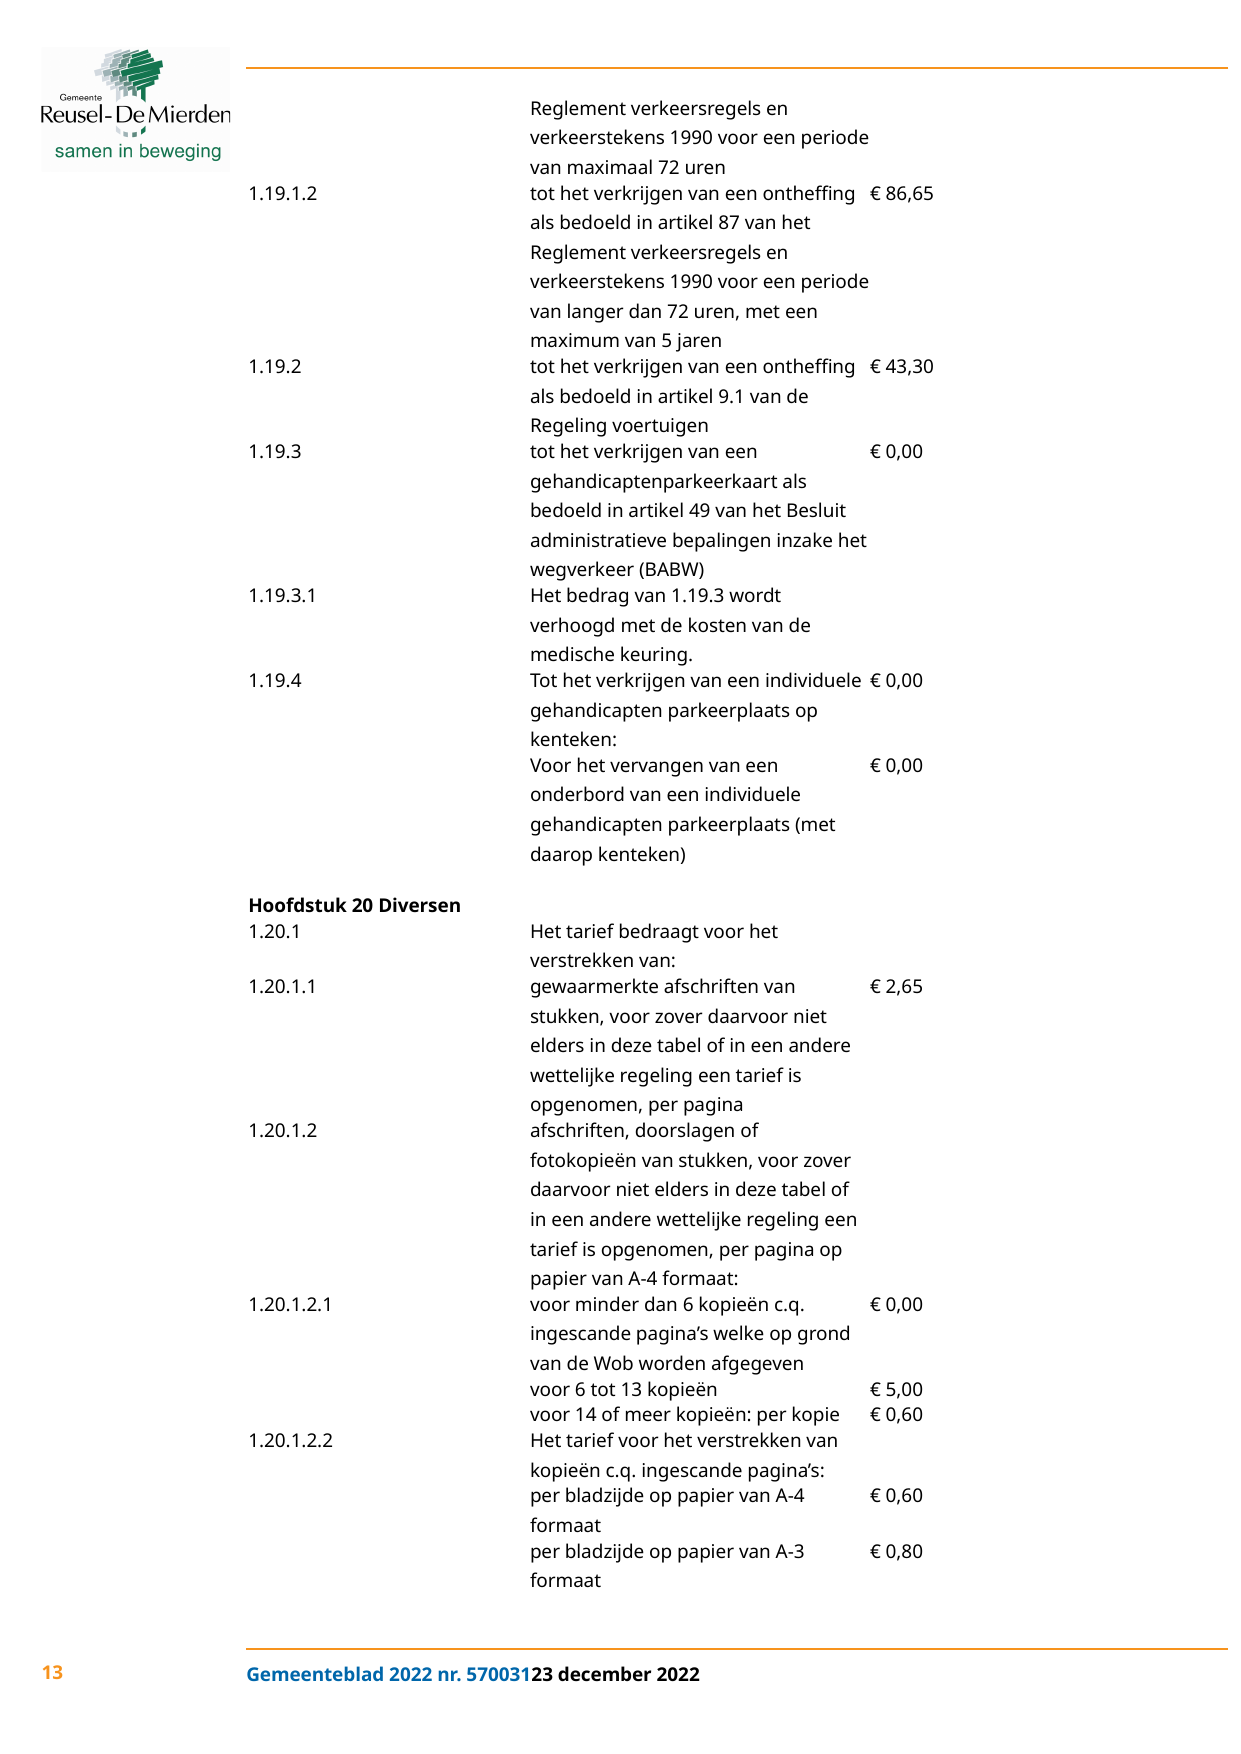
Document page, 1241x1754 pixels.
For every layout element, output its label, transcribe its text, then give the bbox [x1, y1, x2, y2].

table_cell Het tarief voor het verstrekken van kopieën c.q. ingescande pagina’s: [530, 1428, 870, 1483]
table_cell [248, 867, 1152, 892]
table_cell per bladzijde op papier van A-3 formaat [530, 1538, 870, 1593]
table_cell Reglement verkeersregels en verkeerstekens 1990 voor een periode van maximaal 72 uren [530, 95, 870, 180]
table_cell [248, 1376, 530, 1402]
picture [41, 47, 231, 172]
table_cell tot het verkrijgen van een ontheffing als bedoeld in artikel 87 van het Reglement verkeersregels en verkeerstekens 1990 voor een periode van langer dan 72 uren, met een maximum van 5 jaren [530, 180, 870, 353]
table_cell € 5,00 [870, 1376, 1152, 1402]
table_cell 1.20.1.2.1 [248, 1291, 530, 1376]
table_cell Tot het verkrijgen van een individuele gehandicapten parkeerplaats op kenteken: [530, 667, 870, 752]
table_cell € 0,00 [870, 1291, 1152, 1376]
table_cell 1.19.3.1 [248, 582, 530, 667]
table_cell voor minder dan 6 kopieën c.q. ingescande pagina’s welke op grond van de Wob worden afgegeven [530, 1291, 870, 1376]
table_cell € 2,65 [870, 973, 1152, 1117]
table_cell per bladzijde op papier van A-4 formaat [530, 1483, 870, 1538]
table_cell [870, 1118, 1152, 1291]
table_cell € 0,00 [870, 667, 1152, 752]
table_cell 1.20.1 [248, 918, 530, 973]
table_cell € 86,65 [870, 180, 1152, 353]
table_cell € 0,60 [870, 1483, 1152, 1538]
table_cell voor 6 tot 13 kopieën [530, 1376, 870, 1402]
table_cell 1.20.1.1 [248, 973, 530, 1117]
table_cell [870, 95, 1152, 180]
table_cell 1.20.1.2 [248, 1118, 530, 1291]
table_cell Het tarief bedraagt voor het verstrekken van: [530, 918, 870, 973]
table_cell € 0,60 [870, 1402, 1152, 1427]
table_cell 1.19.3 [248, 438, 530, 582]
table_cell [870, 582, 1152, 667]
table_cell 1.19.1.2 [248, 180, 530, 353]
table_cell 1.20.1.2.2 [248, 1428, 530, 1483]
table_cell tot het verkrijgen van een gehandicaptenparkeerkaart als bedoeld in artikel 49 van het Besluit administratieve bepalingen inzake het wegverkeer (BABW) [530, 438, 870, 582]
table_cell Voor het vervangen van een onderbord van een individuele gehandicapten parkeerplaats (met daarop kenteken) [530, 752, 870, 867]
table_cell voor 14 of meer kopieën: per kopie [530, 1402, 870, 1427]
table_cell [870, 918, 1152, 973]
table_cell € 0,00 [870, 752, 1152, 867]
table_cell [248, 752, 530, 867]
table_cell [870, 1428, 1152, 1483]
table_cell Hoofdstuk 20 Diversen [248, 892, 1152, 918]
table_cell € 43,30 [870, 353, 1152, 438]
table_cell [248, 1538, 530, 1593]
table_cell € 0,00 [870, 438, 1152, 582]
table_cell 1.19.4 [248, 667, 530, 752]
table_cell 1.19.2 [248, 353, 530, 438]
table_cell [248, 1402, 530, 1427]
table_cell afschriften, doorslagen of fotokopieën van stukken, voor zover daarvoor niet elders in deze tabel of in een andere wettelijke regeling een tarief is opgenomen, per pagina op papier van A-4 formaat: [530, 1118, 870, 1291]
table_cell [248, 95, 530, 180]
table_cell Het bedrag van 1.19.3 wordt verhoogd met de kosten van de medische keuring. [530, 582, 870, 667]
table_cell tot het verkrijgen van een ontheffing als bedoeld in artikel 9.1 van de Regeling voertuigen [530, 353, 870, 438]
table_cell [248, 1483, 530, 1538]
table_cell gewaarmerkte afschriften van stukken, voor zover daarvoor niet elders in deze tabel of in een andere wettelijke regeling een tarief is opgenomen, per pagina [530, 973, 870, 1117]
table_cell € 0,80 [870, 1538, 1152, 1593]
